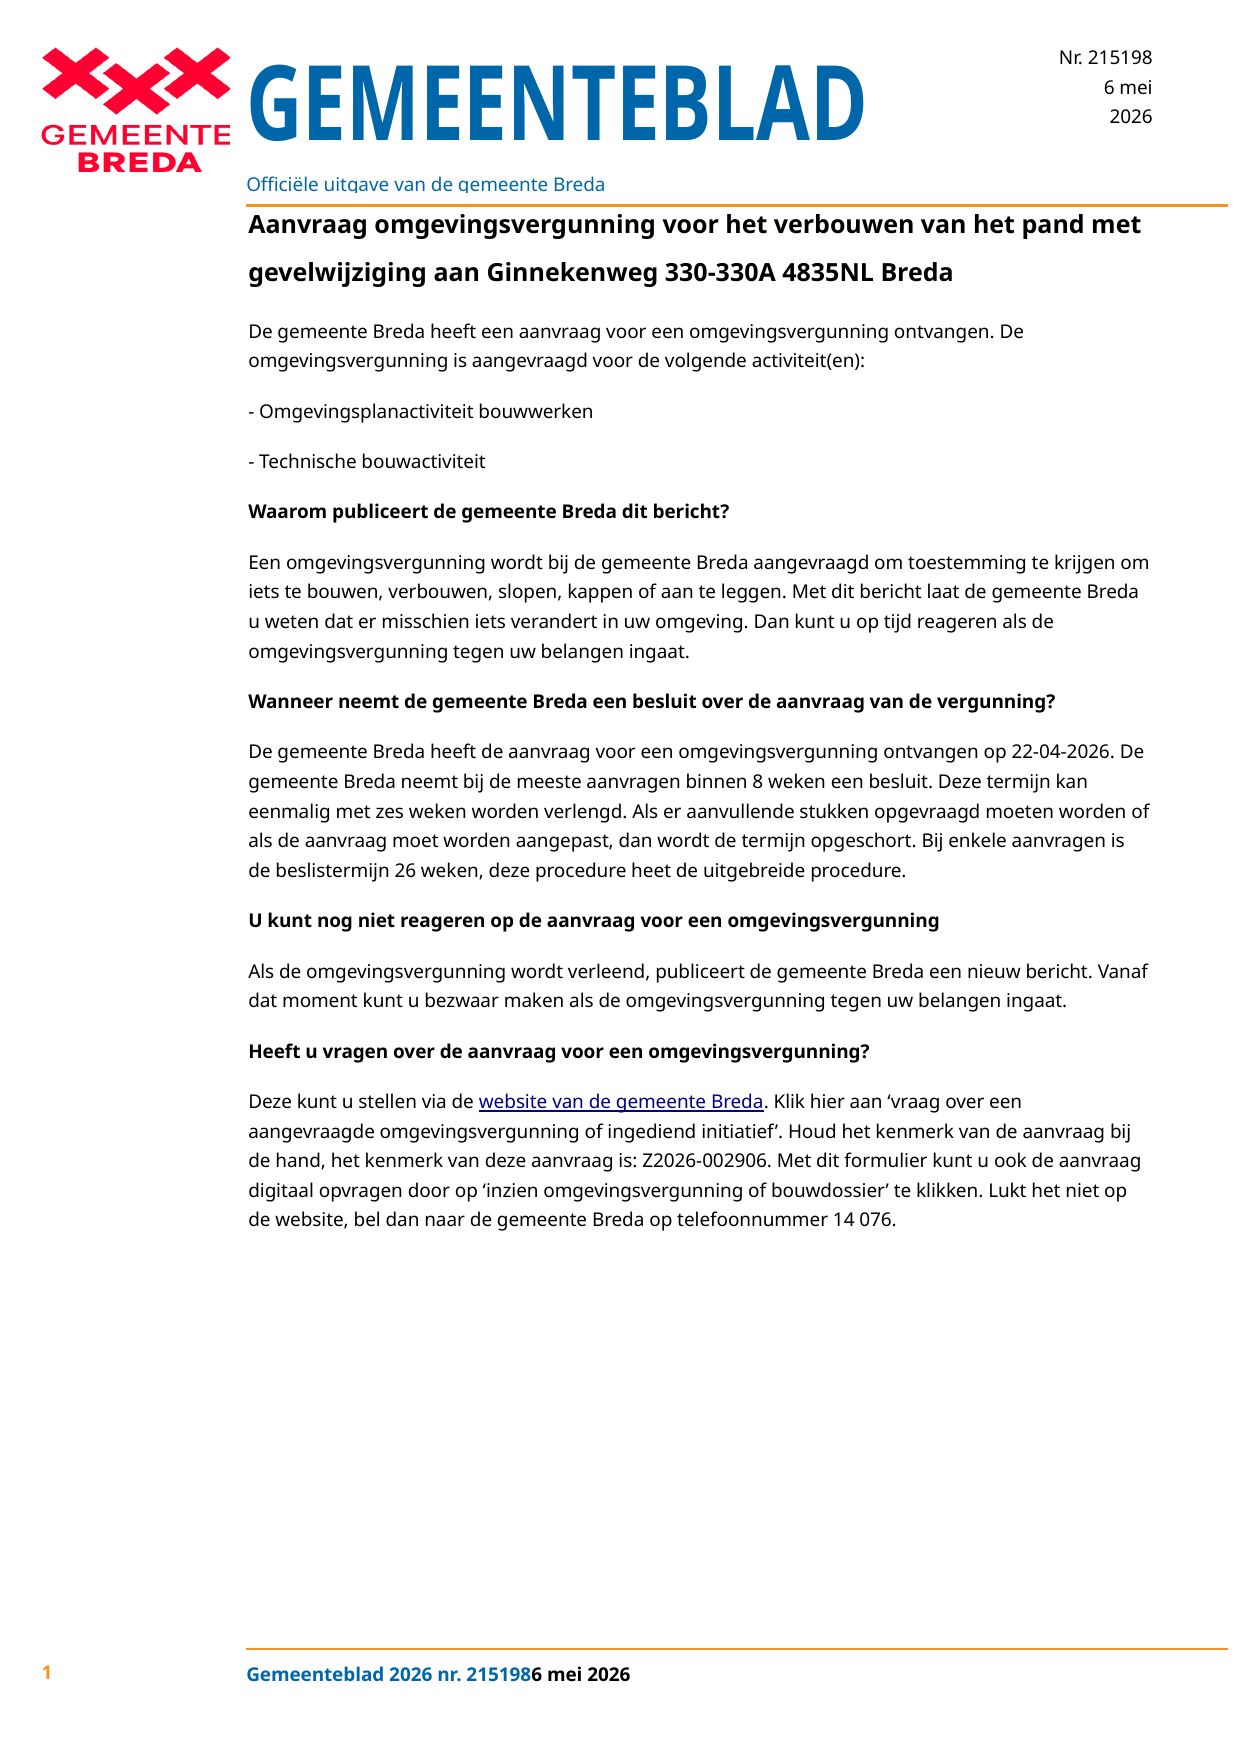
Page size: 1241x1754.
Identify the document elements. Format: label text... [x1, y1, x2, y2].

text U kunt nog niet reageren op de aanvraag voor een omgevingsvergunning [248, 907, 1152, 933]
text De gemeente Breda heeft een aanvraag voor een omgevingsvergunning ontvangen. De omgevingsvergunning is aangevraagd voor de volgende activiteit(en): [248, 318, 1152, 373]
text Een omgevingsvergunning wordt bij de gemeente Breda aangevraagd om toestemming te krijgen om iets te bouwen, verbouwen, slopen, kappen of aan te leggen. Met dit bericht laat de gemeente Breda u weten dat er misschien iets verandert in uw omgeving. Dan kunt u op tijd reageren als de omgevingsvergunning tegen uw belangen ingaat. [248, 549, 1152, 664]
text Wanneer neemt de gemeente Breda een besluit over de aanvraag van de vergunning? [248, 688, 1152, 714]
text - Omgevingsplanactiviteit bouwwerken [248, 398, 1152, 424]
text Als de omgevingsvergunning wordt verleend, publiceert de gemeente Breda een nieuw bericht. Vanaf dat moment kunt u bezwaar maken als de omgevingsvergunning tegen uw belangen ingaat. [248, 958, 1152, 1013]
text Aanvraag omgevingsvergunning voor het verbouwen van het pand met gevelwijziging aan Ginnekenweg 330-330A 4835NL Breda [248, 207, 1152, 288]
text Waarom publiceert de gemeente Breda dit bericht? [248, 499, 1152, 524]
text Deze kunt u stellen via de website van de gemeente Breda. Klik hier aan ‘vraag over een aangevraagde omgevingsvergunning of ingediend initiatief’. Houd het kenmerk van de aanvraag bij de hand, het kenmerk van deze aanvraag is: Z2026-002906. Met dit formulier kunt u ook de aanvraag digitaal opvragen door op ‘inzien omgevingsvergunning of bouwdossier’ te klikken. Lukt het niet op de website, bel dan naar de gemeente Breda op telefoonnummer 14 076. [248, 1088, 1152, 1232]
text Heeft u vragen over de aanvraag voor een omgevingsvergunning? [248, 1038, 1152, 1064]
text - Technische bouwactiviteit [248, 448, 1152, 474]
text De gemeente Breda heeft de aanvraag voor een omgevingsvergunning ontvangen op 22-04-2026. De gemeente Breda neemt bij de meeste aanvragen binnen 8 weken een besluit. Deze termijn kan eenmalig met zes weken worden verlengd. Als er aanvullende stukken opgevraagd moeten worden of als de aanvraag moet worden aangepast, dan wordt de termijn opgeschort. Bij enkele aanvragen is de beslistermijn 26 weken, deze procedure heet de uitgebreide procedure. [248, 739, 1152, 883]
picture [41, 47, 231, 172]
